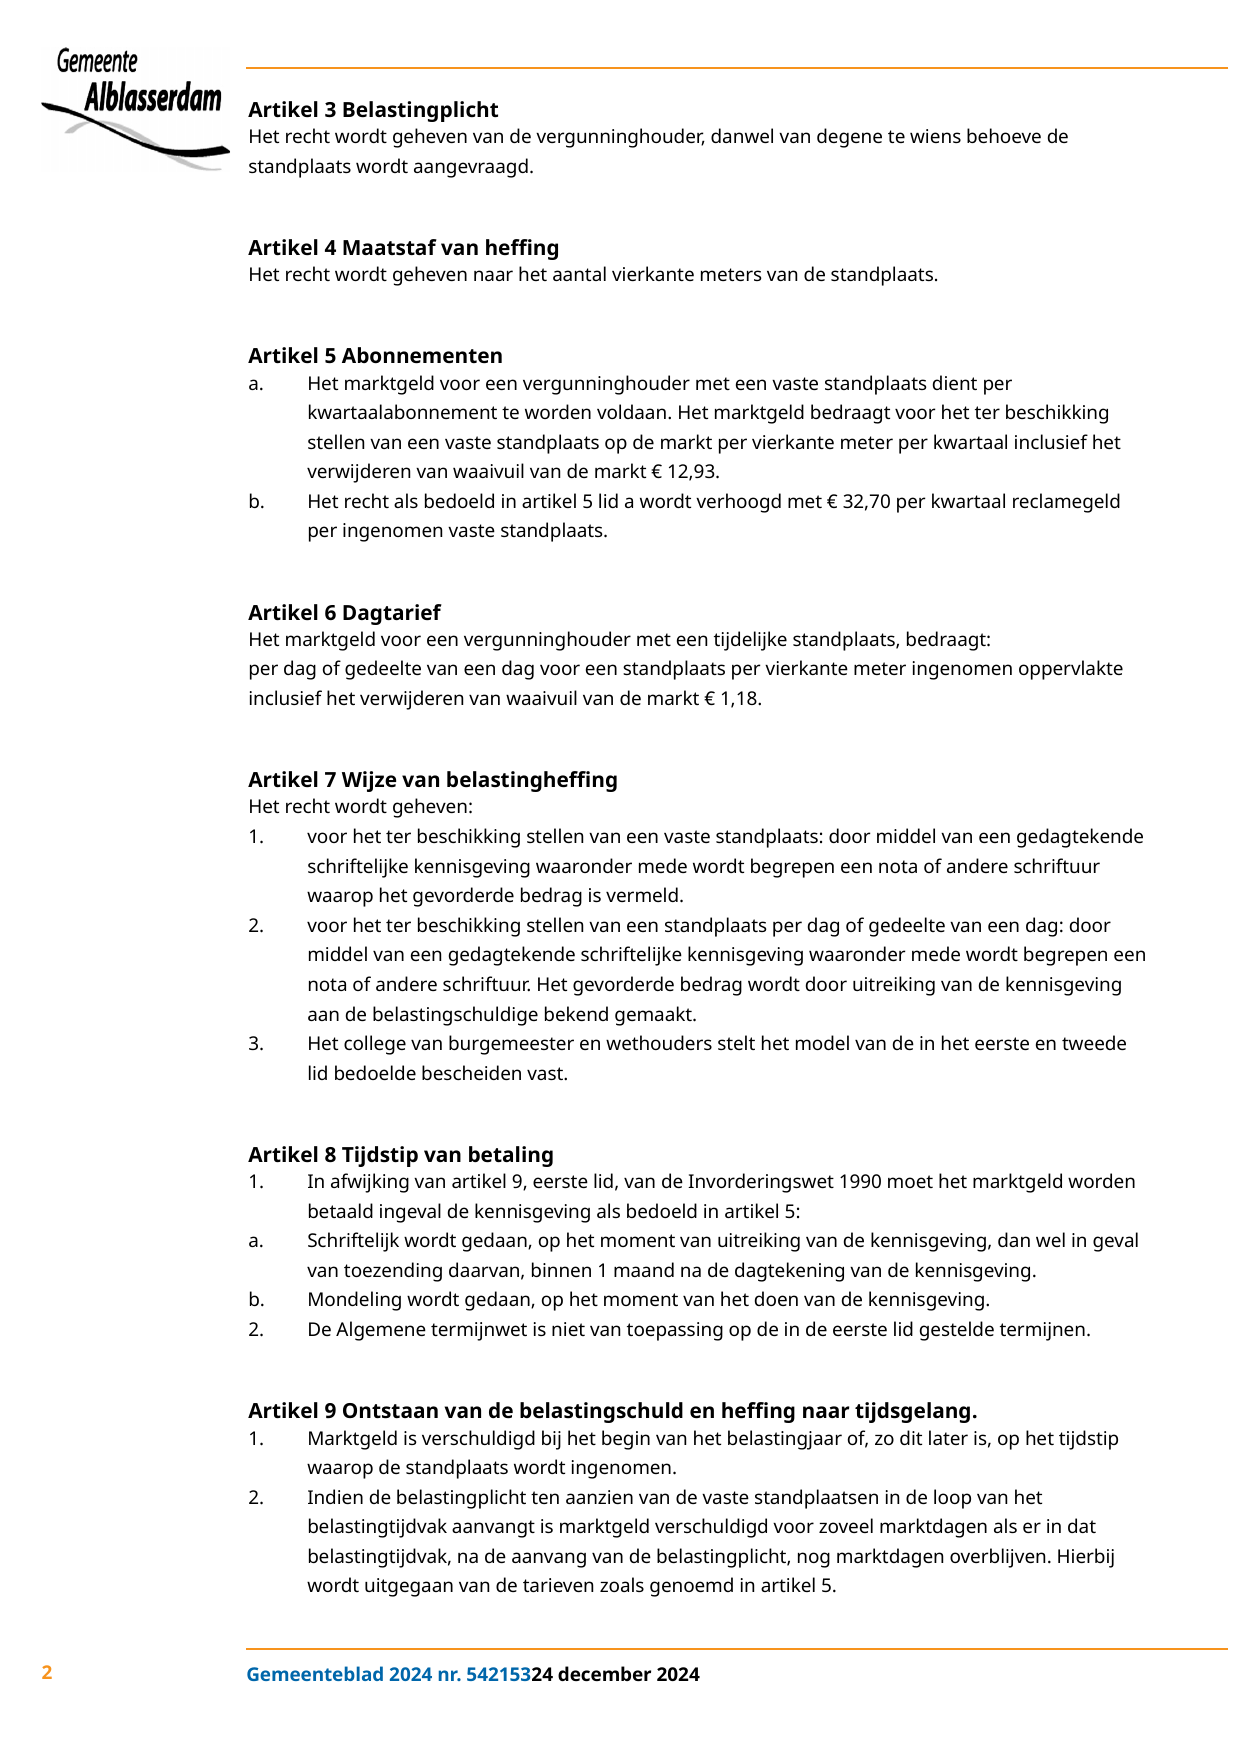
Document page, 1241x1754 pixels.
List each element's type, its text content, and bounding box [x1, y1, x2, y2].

text Het recht wordt geheven van de vergunninghouder, danwel van degene te wiens behoeve de standplaats wordt aangevraagd. [248, 123, 1152, 178]
list In afwijking van artikel 9, eerste lid, van de Invorderingswet 1990 moet het marktgeld worden betaald ingeval de kennisgeving als bedoeld in artikel 5: [248, 1168, 1152, 1224]
picture [41, 47, 231, 172]
text Artikel 4 Maatstaf van heffing [248, 233, 1152, 261]
list voor het ter beschikking stellen van een standplaats per dag of gedeelte van een dag: door middel van een gedagtekende schriftelijke kennisgeving waaronder mede wordt begrepen een nota of andere schriftuur. Het gevorderde bedrag wordt door uitreiking van de kennisgeving aan de belastingschuldige bekend gemaakt. [248, 912, 1152, 1026]
text Artikel 8 Tijdstip van betaling [248, 1140, 1152, 1168]
list Indien de belastingplicht ten aanzien van de vaste standplaatsen in de loop van het belastingtijdvak aanvangt is marktgeld verschuldigd voor zoveel marktdagen als er in dat belastingtijdvak, na de aanvang van de belastingplicht, nog marktdagen overblijven. Hierbij wordt uitgegaan van de tarieven zoals genoemd in artikel 5. [248, 1484, 1152, 1598]
list Het college van burgemeester en wethouders stelt het model van de in het eerste en tweede lid bedoelde bescheiden vast. [248, 1030, 1152, 1086]
list voor het ter beschikking stellen van een vaste standplaats: door middel van een gedagtekende schriftelijke kennisgeving waaronder mede wordt begrepen een nota of andere schriftuur waarop het gevorderde bedrag is vermeld. [248, 823, 1152, 908]
list Het recht als bedoeld in artikel 5 lid a wordt verhoogd met € 32,70 per kwartaal reclamegeld per ingenomen vaste standplaats. [248, 488, 1152, 543]
list Mondeling wordt gedaan, op het moment van het doen van de kennisgeving. [248, 1287, 1152, 1312]
list Het marktgeld voor een vergunninghouder met een vaste standplaats dient per kwartaalabonnement te worden voldaan. Het marktgeld bedraagt voor het ter beschikking stellen van een vaste standplaats op de markt per vierkante meter per kwartaal inclusief het verwijderen van waaivuil van de markt € 12,93. [248, 370, 1152, 484]
text Artikel 3 Belastingplicht [248, 95, 1152, 123]
text Het recht wordt geheven naar het aantal vierkante meters van de standplaats. [248, 261, 1152, 287]
text Artikel 7 Wijze van belastingheffing [248, 765, 1152, 794]
text Artikel 5 Abonnementen [248, 341, 1152, 370]
text per dag of gedeelte van een dag voor een standplaats per vierkante meter ingenomen oppervlakte inclusief het verwijderen van waaivuil van de markt € 1,18. [248, 656, 1152, 711]
text Artikel 6 Dagtarief [248, 598, 1152, 626]
text Het marktgeld voor een vergunninghouder met een tijdelijke standplaats, bedraagt: [248, 626, 1152, 652]
list Marktgeld is verschuldigd bij het begin van het belastingjaar of, zo dit later is, op het tijdstip waarop de standplaats wordt ingenomen. [248, 1425, 1152, 1480]
text Artikel 9 Ontstaan van de belastingschuld en heffing naar tijdsgelang. [248, 1396, 1152, 1425]
list Schriftelijk wordt gedaan, op het moment van uitreiking van de kennisgeving, dan wel in geval van toezending daarvan, binnen 1 maand na de dagtekening van de kennisgeving. [248, 1227, 1152, 1283]
list De Algemene termijnwet is niet van toepassing op de in de eerste lid gestelde termijnen. [248, 1316, 1152, 1342]
text Het recht wordt geheven: [248, 794, 1152, 819]
